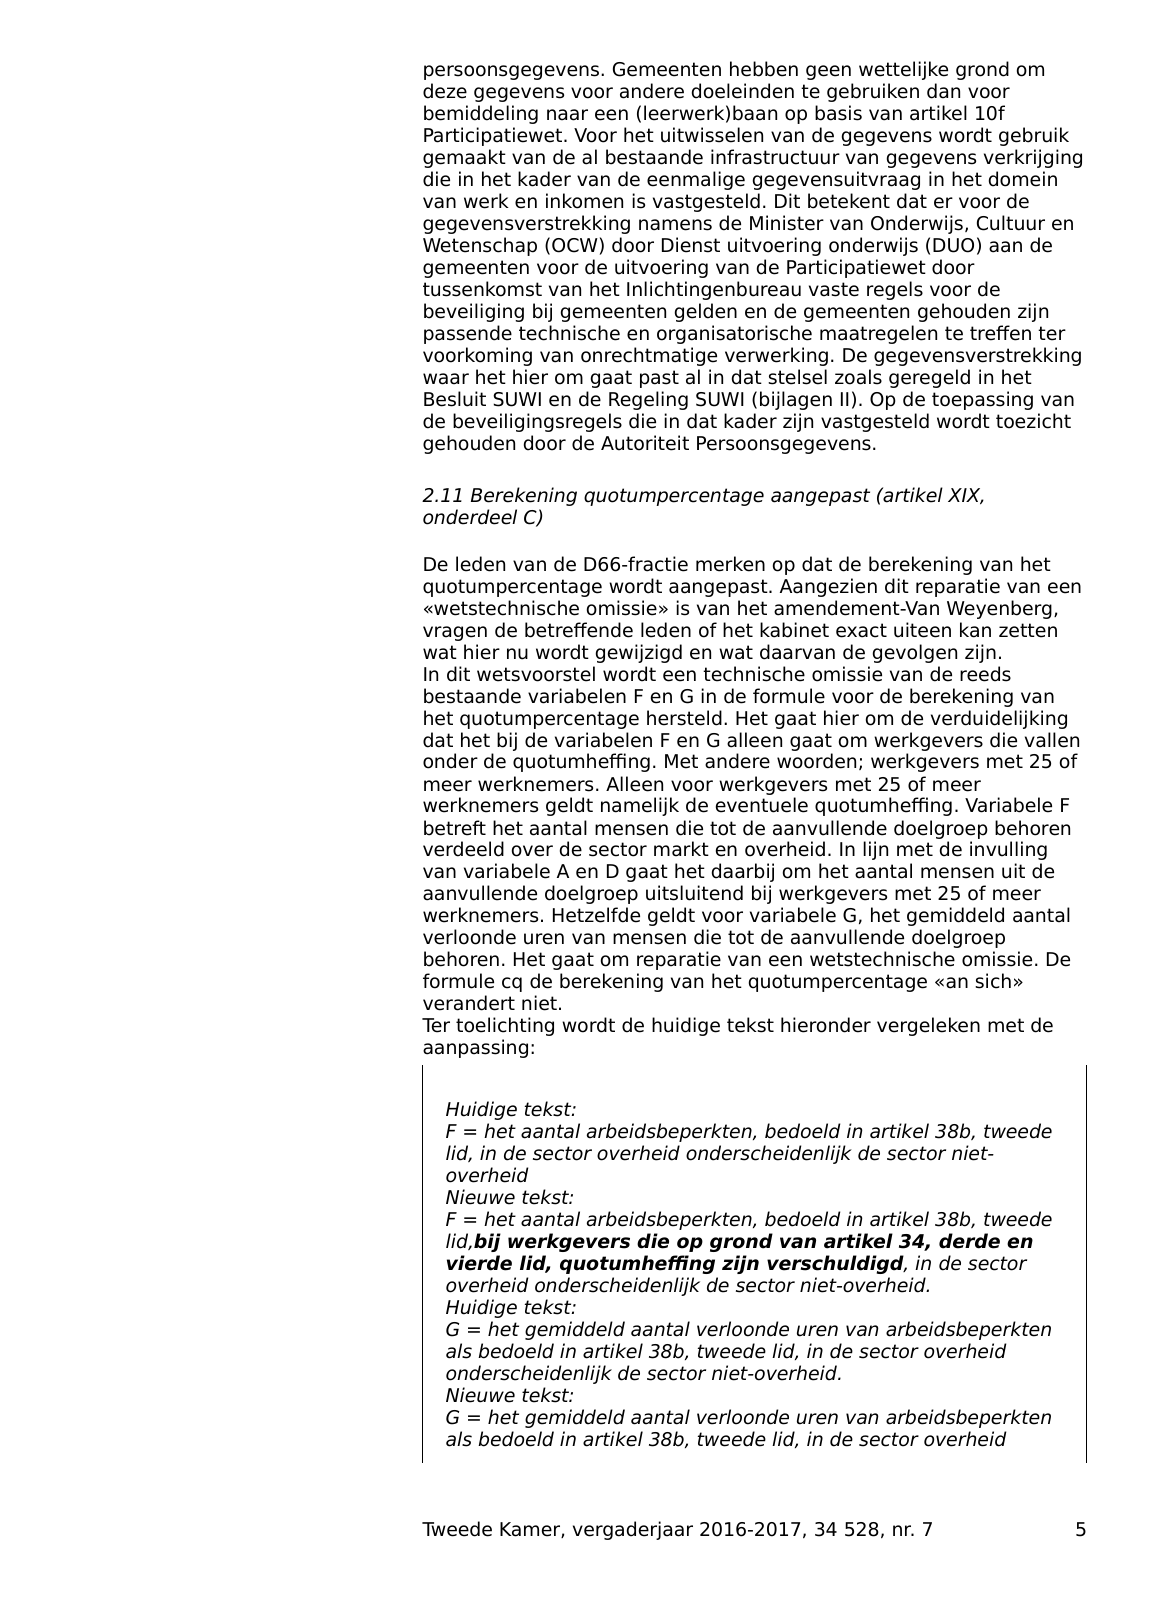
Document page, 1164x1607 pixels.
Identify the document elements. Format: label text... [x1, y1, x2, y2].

subtitle 2.11 Berekening quotumpercentage aangepast (artikel XIX, onderdeel C) [422, 485, 1087, 529]
text persoonsgegevens. Gemeenten hebben geen wettelijke grond om deze gegevens voor andere doeleinden te gebruiken dan voor bemiddeling naar een (leerwerk)baan op basis van artikel 10f Participatiewet. Voor het uitwisselen van de gegevens wordt gebruik gemaakt van de al bestaande infrastructuur van gegevens verkrijging die in het kader van de eenmalige gegevensuitvraag in het domein van werk en inkomen is vastgesteld. Dit betekent dat er voor de gegevensverstrekking namens de Minister van Onderwijs, Cultuur en Wetenschap (OCW) door Dienst uitvoering onderwijs (DUO) aan de gemeenten voor de uitvoering van de Participatiewet door tussenkomst van het Inlichtingenbureau vaste regels voor de beveiliging bij gemeenten gelden en de gemeenten gehouden zijn passende technische en organisatorische maatregelen te treffen ter voorkoming van onrechtmatige verwerking. De gegevensverstrekking waar het hier om gaat past al in dat stelsel zoals geregeld in het Besluit SUWI en de Regeling SUWI (bijlagen II). Op de toepassing van de beveiligingsregels die in dat kader zijn vastgesteld wordt toezicht gehouden door de Autoriteit Persoonsgegevens. [422, 59, 1087, 455]
text Ter toelichting wordt de huidige tekst hieronder vergeleken met de aanpassing: [422, 1015, 1087, 1059]
text De leden van de D66-fractie merken op dat de berekening van het quotumpercentage wordt aangepast. Aangezien dit reparatie van een «wetstechnische omissie» is van het amendement-Van Weyenberg, vragen de betreffende leden of het kabinet exact uiteen kan zetten wat hier nu wordt gewijzigd en wat daarvan de gevolgen zijn. [422, 554, 1087, 663]
table_header Huidige tekst: F = het aantal arbeidsbeperkten, bedoeld in artikel 38b, tweede lid, in de sector overheid onderscheidenlijk de sector niet-overheid Nieuwe tekst: F = het aantal arbeidsbeperkten, bedoeld in artikel 38b, tweede lid,bij werkgevers die op grond van artikel 34, derde en vierde lid, quotumheffing zijn verschuldigd, in de sector overheid onderscheidenlijk de sector niet-overheid. Huidige tekst: G = het gemiddeld aantal verloonde uren van arbeidsbeperkten als bedoeld in artikel 38b, tweede lid, in de sector overheid onderscheidenlijk de sector niet-overheid. Nieuwe tekst: G = het gemiddeld aantal verloonde uren van arbeidsbeperkten als bedoeld in artikel 38b, tweede lid, in de sector overheid [423, 1065, 1086, 1462]
text In dit wetsvoorstel wordt een technische omissie van de reeds bestaande variabelen F en G in de formule voor de berekening van het quotumpercentage hersteld. Het gaat hier om de verduidelijking dat het bij de variabelen F en G alleen gaat om werkgevers die vallen onder de quotumheffing. Met andere woorden; werkgevers met 25 of meer werknemers. Alleen voor werkgevers met 25 of meer werknemers geldt namelijk de eventuele quotumheffing. Variabele F betreft het aantal mensen die tot de aanvullende doelgroep behoren verdeeld over de sector markt en overheid. In lijn met de invulling van variabele A en D gaat het daarbij om het aantal mensen uit de aanvullende doelgroep uitsluitend bij werkgevers met 25 of meer werknemers. Hetzelfde geldt voor variabele G, het gemiddeld aantal verloonde uren van mensen die tot de aanvullende doelgroep behoren. Het gaat om reparatie van een wetstechnische omissie. De formule cq de berekening van het quotumpercentage «an sich» verandert niet. [422, 663, 1087, 1015]
